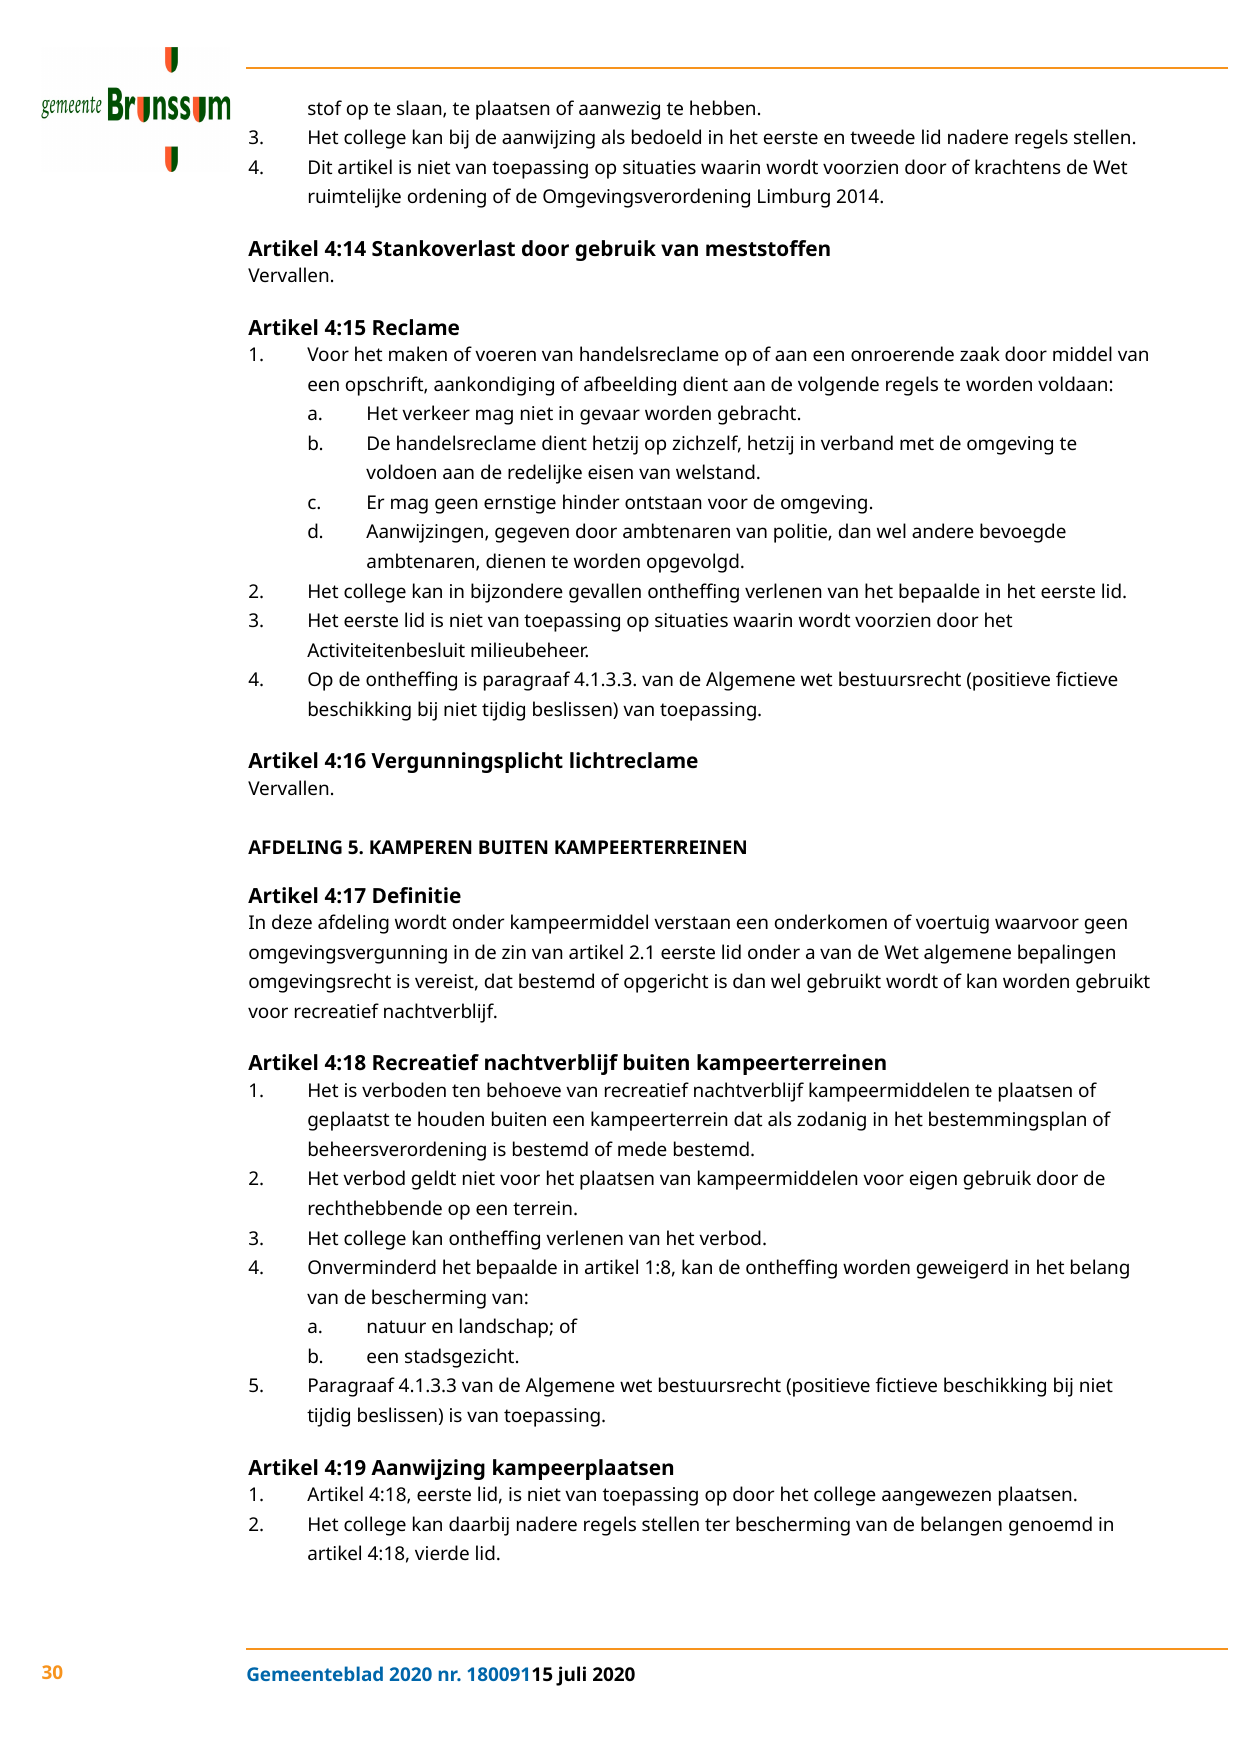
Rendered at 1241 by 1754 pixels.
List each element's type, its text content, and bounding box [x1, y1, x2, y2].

picture [41, 47, 231, 172]
list stof op te slaan, te plaatsen of aanwezig te hebben. [248, 95, 1152, 121]
list Er mag geen ernstige hinder ontstaan voor de omgeving. [307, 489, 1152, 515]
list Artikel 4:18, eerste lid, is niet van toepassing op door het college aangewezen plaatsen. [248, 1481, 1152, 1507]
list Het is verboden ten behoeve van recreatief nachtverblijf kampeermiddelen te plaatsen of geplaatst te houden buiten een kampeerterrein dat als zodanig in het bestemmingsplan of beheersverordening is bestemd of mede bestemd. [248, 1077, 1152, 1162]
text Artikel 4:16 Vergunningsplicht lichtreclame [248, 747, 1152, 775]
list Voor het maken of voeren van handelsreclame op of aan een onroerende zaak door middel van een opschrift, aankondiging of afbeelding dient aan de volgende regels te worden voldaan: [248, 341, 1152, 397]
list Aanwijzingen, gegeven door ambtenaren van politie, dan wel andere bevoegde ambtenaren, dienen te worden opgevolgd. [307, 519, 1152, 574]
list Dit artikel is niet van toepassing op situaties waarin wordt voorzien door of krachtens de Wet ruimtelijke ordening of de Omgevingsverordening Limburg 2014. [248, 154, 1152, 209]
list Het college kan bij de aanwijzing als bedoeld in het eerste en tweede lid nadere regels stellen. [248, 124, 1152, 150]
text Artikel 4:17 Definitie [248, 881, 1152, 909]
text Artikel 4:15 Reclame [248, 313, 1152, 341]
text Artikel 4:18 Recreatief nachtverblijf buiten kampeerterreinen [248, 1048, 1152, 1077]
list Het verbod geldt niet voor het plaatsen van kampeermiddelen voor eigen gebruik door de rechthebbende op een terrein. [248, 1166, 1152, 1221]
list natuur en landschap; of [307, 1313, 1152, 1339]
text Artikel 4:19 Aanwijzing kampeerplaatsen [248, 1453, 1152, 1481]
text In deze afdeling wordt onder kampeermiddel verstaan een onderkomen of voertuig waarvoor geen omgevingsvergunning in de zin van artikel 2.1 eerste lid onder a van de Wet algemene bepalingen omgevingsrecht is vereist, dat bestemd of opgericht is dan wel gebruikt wordt of kan worden gebruikt voor recreatief nachtverblijf. [248, 909, 1152, 1024]
list Onverminderd het bepaalde in artikel 1:8, kan de ontheffing worden geweigerd in het belang van de bescherming van: [248, 1254, 1152, 1310]
list Het college kan ontheffing verlenen van het verbod. [248, 1225, 1152, 1251]
list Op de ontheffing is paragraaf 4.1.3.3. van de Algemene wet bestuursrecht (positieve fictieve beschikking bij niet tijdig beslissen) van toepassing. [248, 667, 1152, 722]
text AFDELING 5. KAMPEREN BUITEN KAMPEERTERREINEN [248, 834, 1152, 860]
list een stadsgezicht. [307, 1343, 1152, 1369]
text Vervallen. [248, 262, 1152, 288]
list Paragraaf 4.1.3.3 van de Algemene wet bestuursrecht (positieve fictieve beschikking bij niet tijdig beslissen) is van toepassing. [248, 1373, 1152, 1428]
list Het college kan in bijzondere gevallen ontheffing verlenen van het bepaalde in het eerste lid. [248, 578, 1152, 604]
list Het verkeer mag niet in gevaar worden gebracht. [307, 400, 1152, 426]
list Het college kan daarbij nadere regels stellen ter bescherming van de belangen genoemd in artikel 4:18, vierde lid. [248, 1511, 1152, 1566]
text Vervallen. [248, 775, 1152, 801]
list Het eerste lid is niet van toepassing op situaties waarin wordt voorzien door het Activiteitenbesluit milieubeheer. [248, 607, 1152, 663]
text Artikel 4:14 Stankoverlast door gebruik van meststoffen [248, 234, 1152, 262]
list De handelsreclame dient hetzij op zichzelf, hetzij in verband met de omgeving te voldoen aan de redelijke eisen van welstand. [307, 430, 1152, 485]
